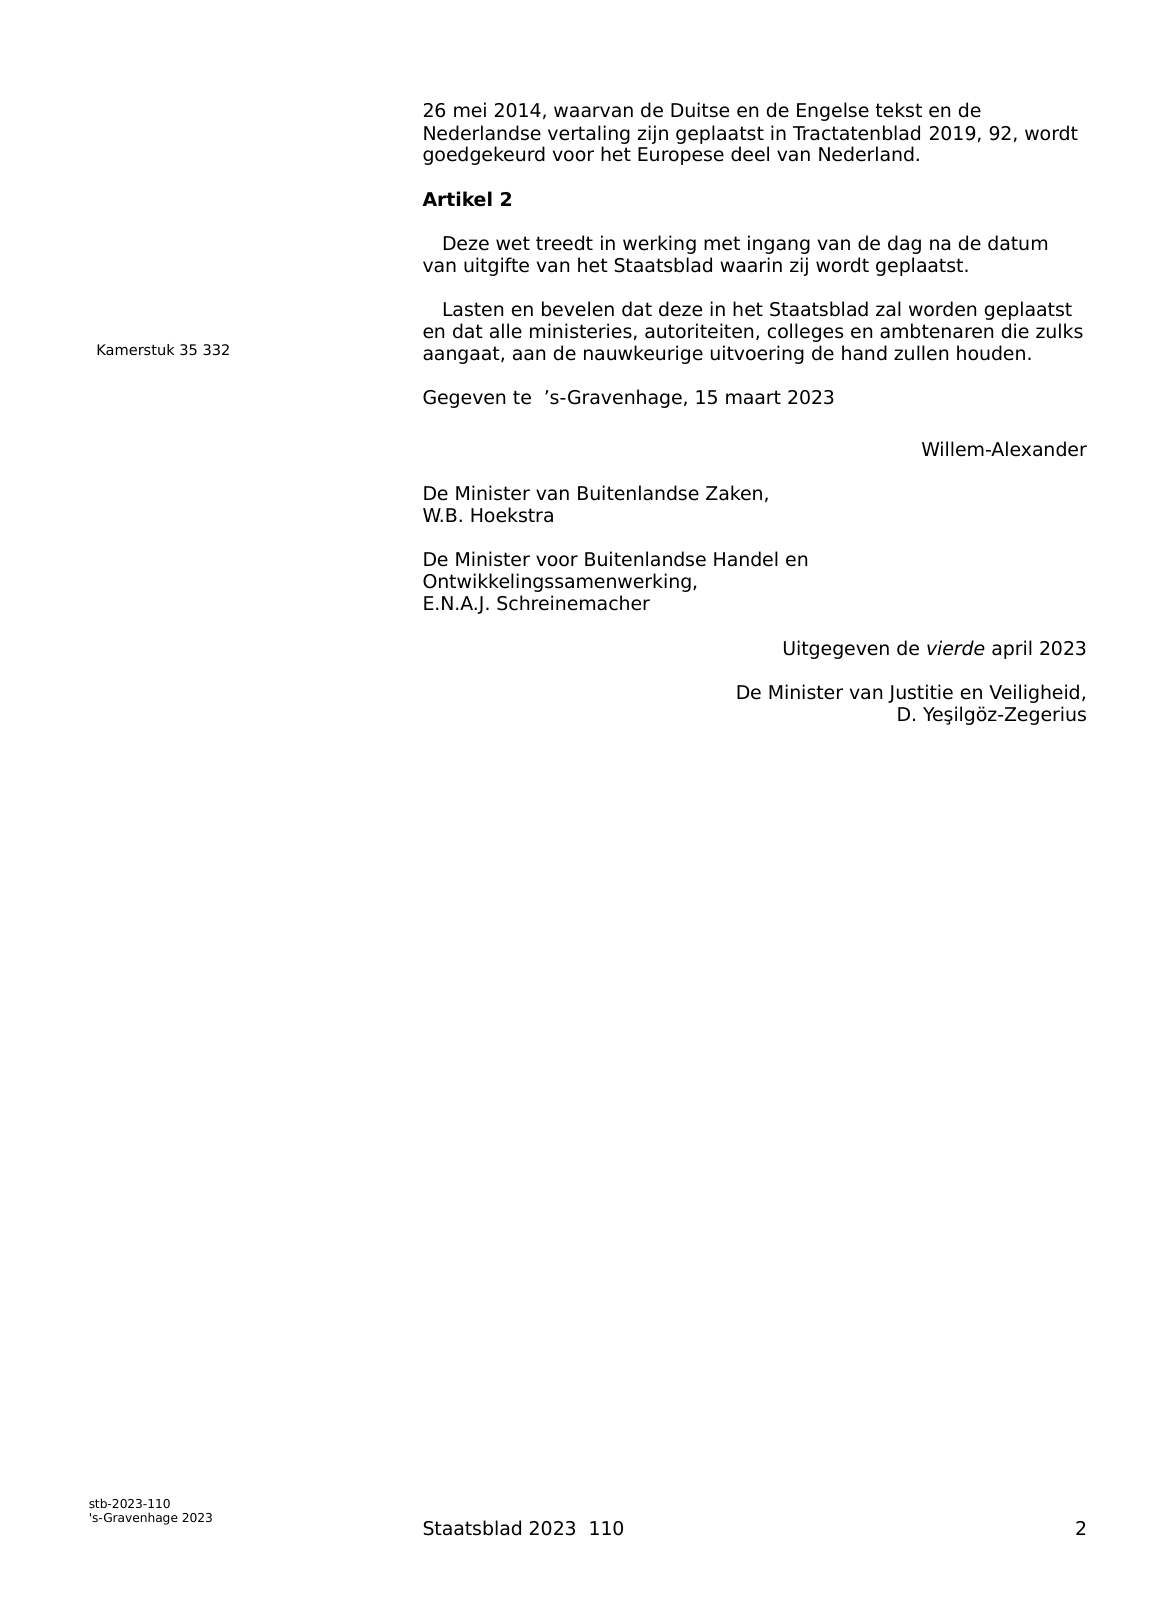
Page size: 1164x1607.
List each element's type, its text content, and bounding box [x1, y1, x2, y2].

text Kamerstuk 35 332 [77, 342, 396, 359]
text Deze wet treedt in werking met ingang van de dag na de datum van uitgifte van het Staatsblad waarin zij wordt geplaatst. [422, 233, 1087, 277]
text Lasten en bevelen dat deze in het Staatsblad zal worden geplaatst en dat alle ministeries, autoriteiten, colleges en ambtenaren die zulks aangaat, aan de nauwkeurige uitvoering de hand zullen houden. [422, 299, 1087, 365]
text De Minister van Buitenlandse Zaken, W.B. Hoekstra [422, 483, 1087, 527]
text De Minister voor Buitenlandse Handel en Ontwikkelingssamenwerking, E.N.A.J. Schreinemacher [422, 549, 1087, 615]
text Uitgegeven de vierde april 2023 [422, 637, 1087, 659]
text 26 mei 2014, waarvan de Duitse en de Engelse tekst en de Nederlandse vertaling zijn geplaatst in Tractatenblad 2019, 92, wordt goedgekeurd voor het Europese deel van Nederland. [422, 100, 1087, 166]
text Willem-Alexander [422, 439, 1087, 461]
text 's-Gravenhage 2023 [88, 1511, 323, 1525]
text Gegeven te ’s-Gravenhage, 15 maart 2023 [422, 387, 1087, 409]
text De Minister van Justitie en Veiligheid, D. Yeşilgöz-Zegerius [422, 682, 1087, 726]
text stb-2023-110 [88, 1497, 323, 1511]
subtitle Artikel 2 [422, 188, 1087, 211]
